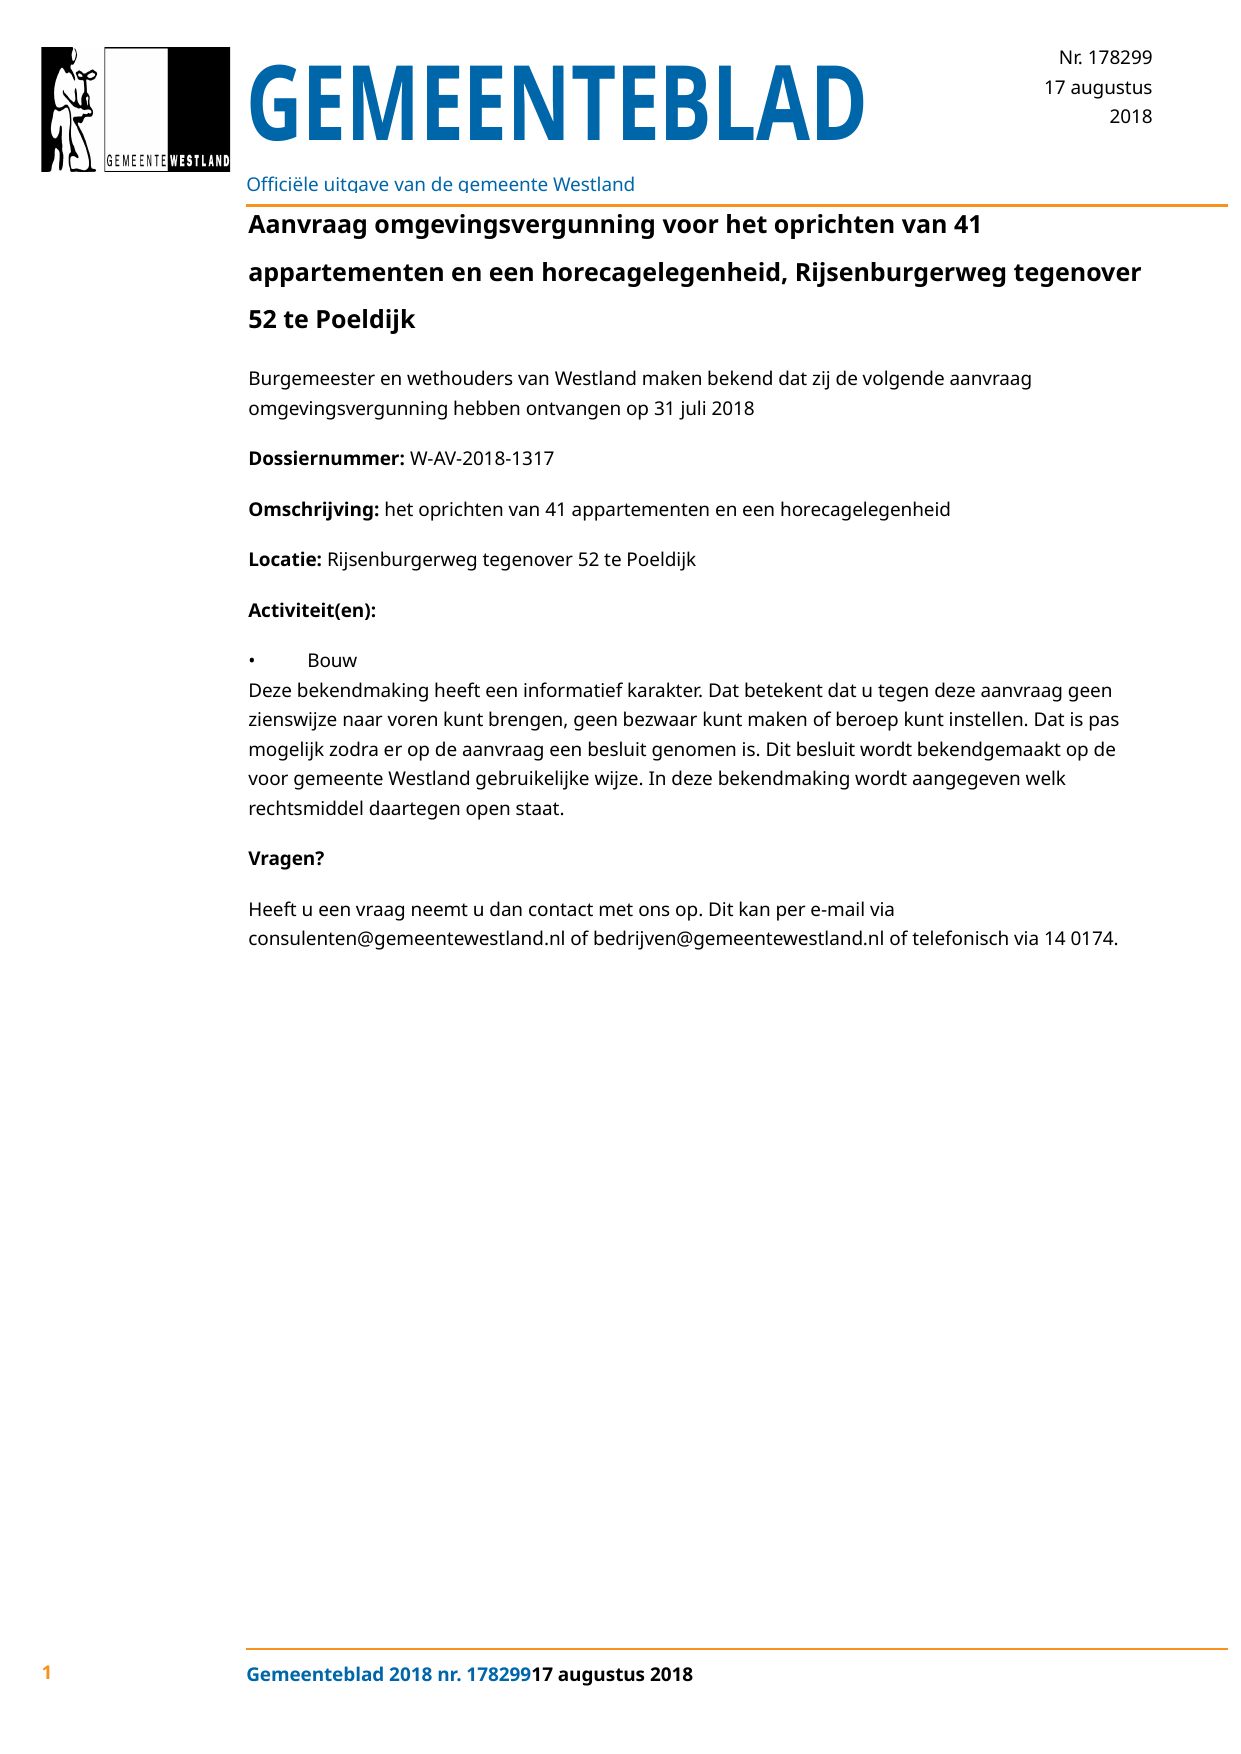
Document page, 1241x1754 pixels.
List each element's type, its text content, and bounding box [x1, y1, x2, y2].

text Locatie: Rijsenburgerweg tegenover 52 te Poeldijk [248, 546, 1152, 572]
text Activiteit(en): [248, 597, 1152, 622]
text Dossiernummer: W-AV-2018-1317 [248, 446, 1152, 471]
text Vragen? [248, 846, 1152, 871]
text Aanvraag omgevingsvergunning voor het oprichten van 41 appartementen en een horecagelegenheid, Rijsenburgerweg tegenover 52 te Poeldijk [248, 207, 1152, 336]
list Bouw [248, 647, 1152, 673]
text Burgemeester en wethouders van Westland maken bekend dat zij de volgende aanvraag omgevingsvergunning hebben ontvangen op 31 juli 2018 [248, 366, 1152, 421]
text Heeft u een vraag neemt u dan contact met ons op. Dit kan per e-mail via consulenten@gemeentewestland.nl of bedrijven@gemeentewestland.nl of telefonisch via 14 0174. [248, 896, 1152, 951]
picture [41, 47, 231, 172]
text Deze bekendmaking heeft een informatief karakter. Dat betekent dat u tegen deze aanvraag geen zienswijze naar voren kunt brengen, geen bezwaar kunt maken of beroep kunt instellen. Dat is pas mogelijk zodra er op de aanvraag een besluit genomen is. Dit besluit wordt bekendgemaakt op de voor gemeente Westland gebruikelijke wijze. In deze bekendmaking wordt aangegeven welk rechtsmiddel daartegen open staat. [248, 677, 1152, 821]
text Omschrijving: het oprichten van 41 appartementen en een horecagelegenheid [248, 496, 1152, 522]
